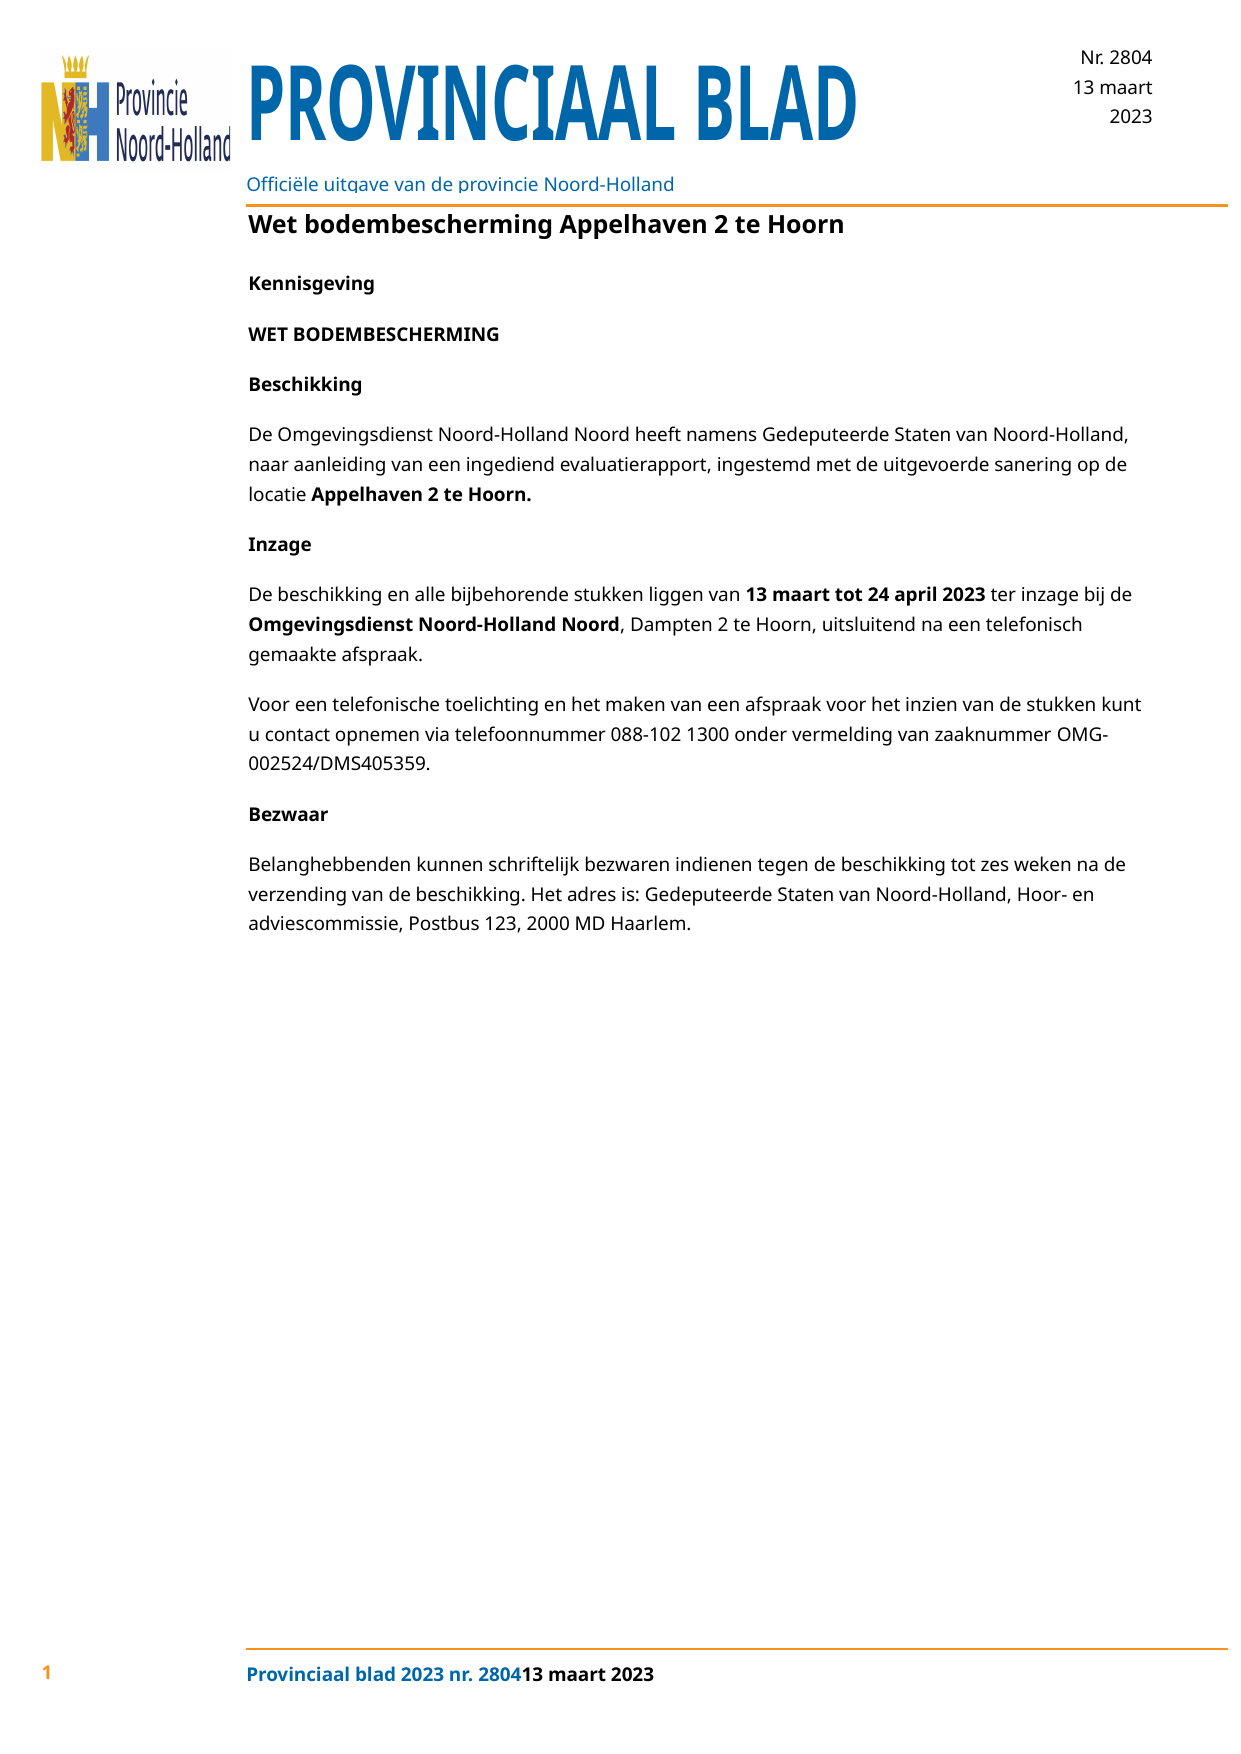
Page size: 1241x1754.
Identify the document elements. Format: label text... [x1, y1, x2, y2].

text WET BODEMBESCHERMING [248, 321, 1152, 346]
text Bezwaar [248, 801, 1152, 826]
text Belanghebbenden kunnen schriftelijk bezwaren indienen tegen de beschikking tot zes weken na de verzending van de beschikking. Het adres is: Gedeputeerde Staten van Noord-Holland, Hoor- en adviescommissie, Postbus 123, 2000 MD Haarlem. [248, 851, 1152, 936]
text De Omgevingsdienst Noord-Holland Noord heeft namens Gedeputeerde Staten van Noord-Holland, naar aanleiding van een ingediend evaluatierapport, ingestemd met de uitgevoerde sanering op de locatie Appelhaven 2 te Hoorn. [248, 422, 1152, 506]
text Wet bodembescherming Appelhaven 2 te Hoorn [248, 207, 1152, 241]
picture [41, 47, 231, 172]
text Inzage [248, 531, 1152, 557]
text Voor een telefonische toelichting en het maken van een afspraak voor het inzien van de stukken kunt u contact opnemen via telefoonnummer 088-102 1300 onder vermelding van zaaknummer OMG-002524/DMS405359. [248, 691, 1152, 776]
text Kennisgeving [248, 270, 1152, 296]
text Beschikking [248, 371, 1152, 397]
text De beschikking en alle bijbehorende stukken liggen van 13 maart tot 24 april 2023 ter inzage bij de Omgevingsdienst Noord-Holland Noord, Dampten 2 te Hoorn, uitsluitend na een telefonisch gemaakte afspraak. [248, 582, 1152, 666]
